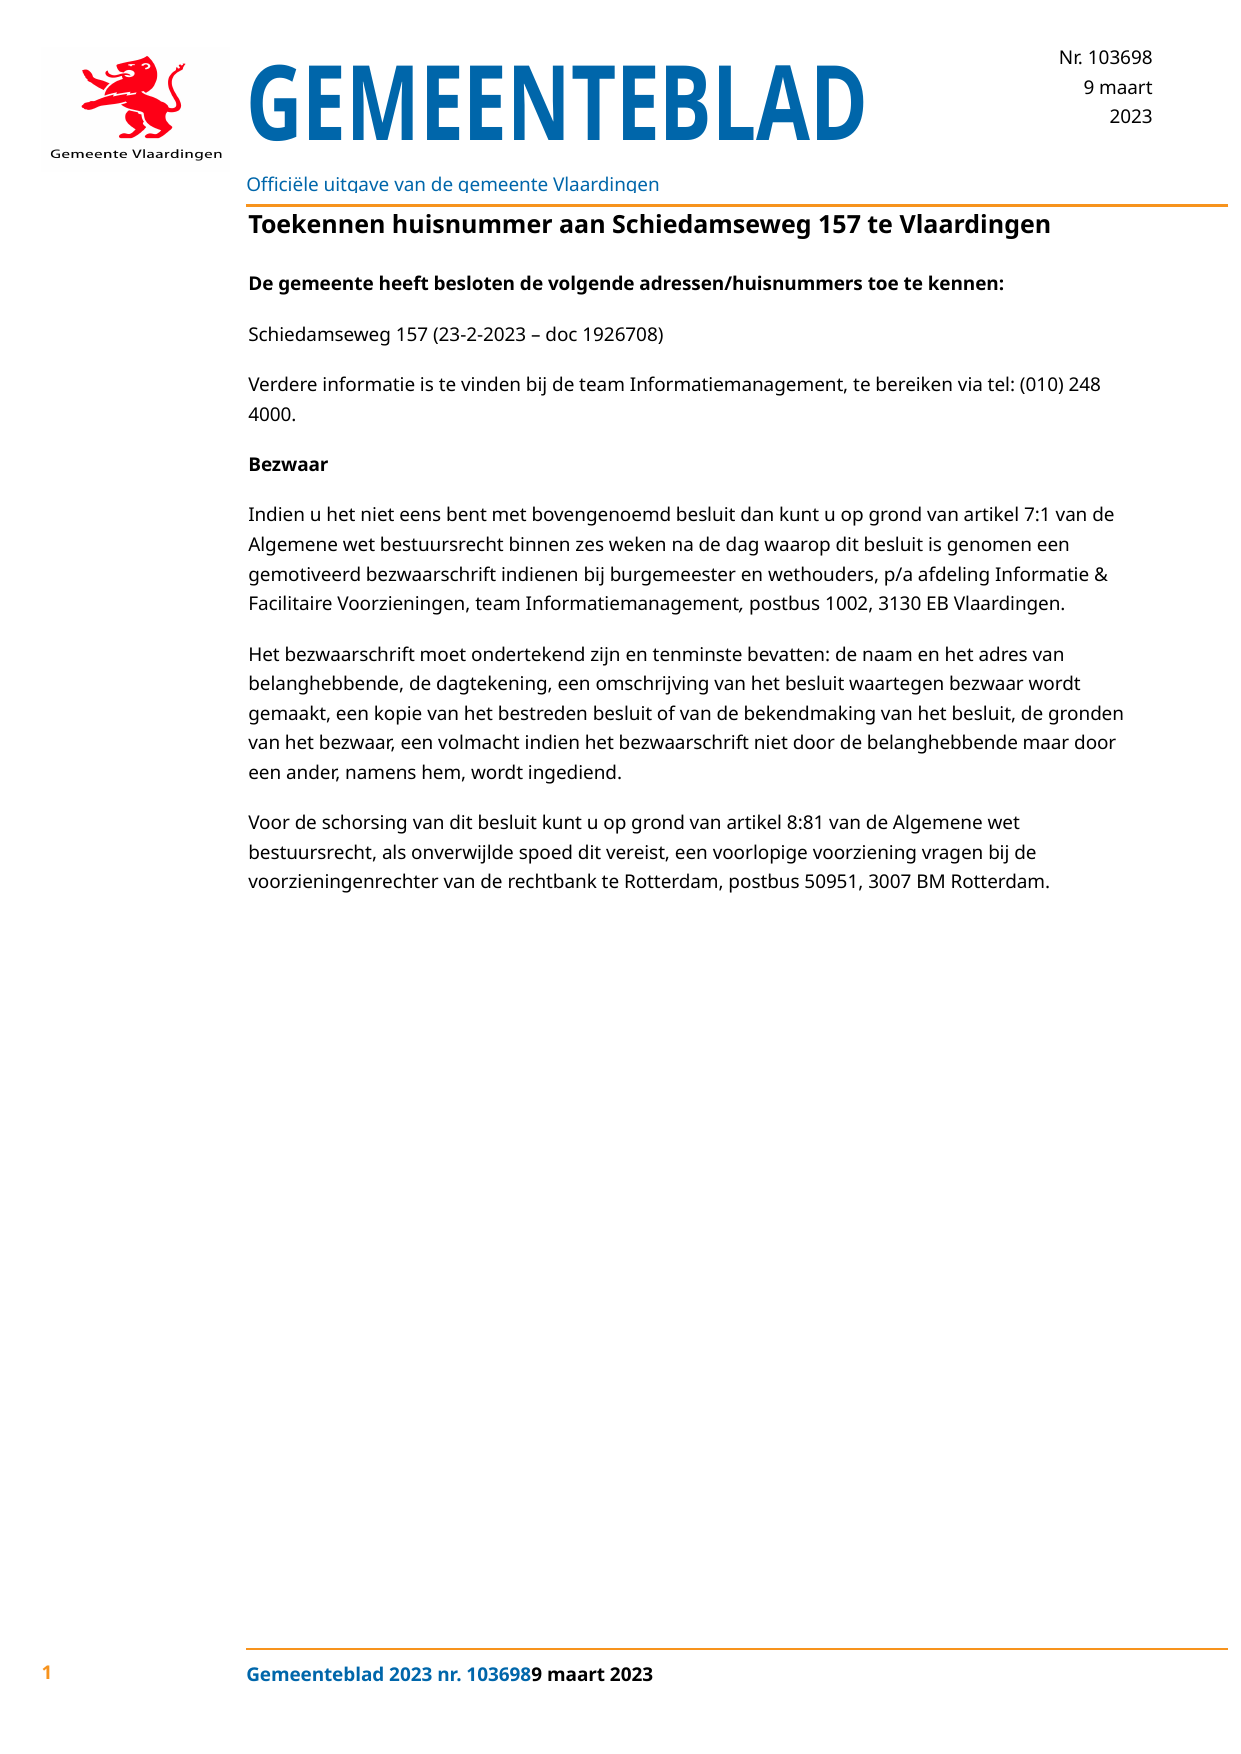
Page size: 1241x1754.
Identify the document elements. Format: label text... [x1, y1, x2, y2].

text Verdere informatie is te vinden bij de team Informatiemanagement, te bereiken via tel: (010) 248 4000. [248, 371, 1152, 426]
text Toekennen huisnummer aan Schiedamseweg 157 te Vlaardingen [248, 207, 1152, 241]
picture [41, 47, 231, 172]
text Voor de schorsing van dit besluit kunt u op grond van artikel 8:81 van de Algemene wet bestuursrecht, als onverwijlde spoed dit vereist, een voorlopige voorziening vragen bij de voorzieningenrechter van de rechtbank te Rotterdam, postbus 50951, 3007 BM Rotterdam. [248, 809, 1152, 894]
text Het bezwaarschrift moet ondertekend zijn en tenminste bevatten: de naam en het adres van belanghebbende, de dagtekening, een omschrijving van het besluit waartegen bezwaar wordt gemaakt, een kopie van het bestreden besluit of van de bekendmaking van het besluit, de gronden van het bezwaar, een volmacht indien het bezwaarschrift niet door de belanghebbende maar door een ander, namens hem, wordt ingediend. [248, 641, 1152, 785]
text De gemeente heeft besloten de volgende adressen/huisnummers toe te kennen: [248, 270, 1152, 296]
text Indien u het niet eens bent met bovengenoemd besluit dan kunt u op grond van artikel 7:1 van de Algemene wet bestuursrecht binnen zes weken na de dag waarop dit besluit is genomen een gemotiveerd bezwaarschrift indienen bij burgemeester en wethouders, p/a afdeling Informatie & Facilitaire Voorzieningen, team Informatiemanagement, postbus 1002, 3130 EB Vlaardingen. [248, 502, 1152, 616]
text Bezwaar [248, 451, 1152, 477]
text Schiedamseweg 157 (23-2-2023 – doc 1926708) [248, 321, 1152, 346]
